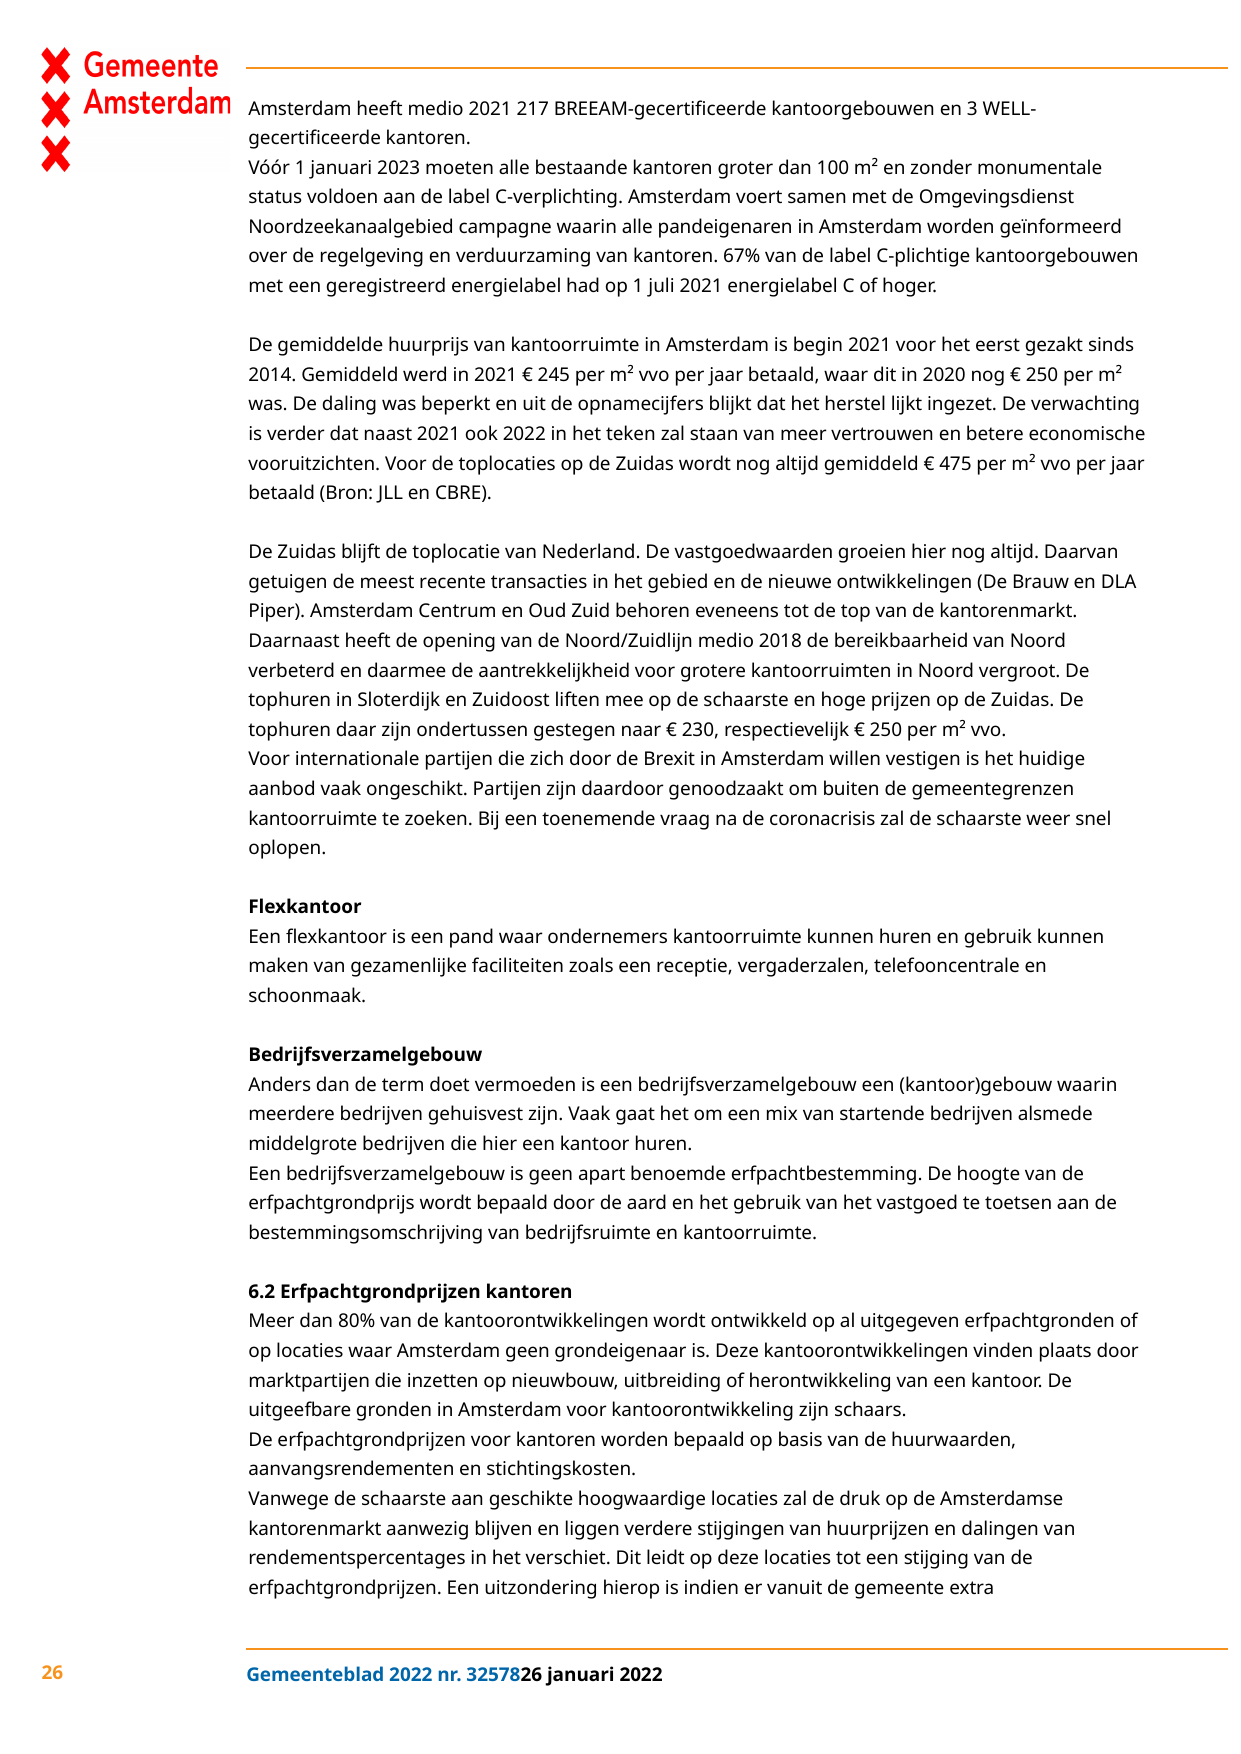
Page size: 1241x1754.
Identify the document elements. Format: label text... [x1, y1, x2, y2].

text Voor internationale partijen die zich door de Brexit in Amsterdam willen vestigen is het huidige aanbod vaak ongeschikt. Partijen zijn daardoor genoodzaakt om buiten de gemeentegrenzen kantoorruimte te zoeken. Bij een toenemende vraag na de coronacrisis zal de schaarste weer snel oplopen. [248, 746, 1152, 860]
text Meer dan 80% van de kantoorontwikkelingen wordt ontwikkeld op al uitgegeven erfpachtgronden of op locaties waar Amsterdam geen grondeigenaar is. Deze kantoorontwikkelingen vinden plaats door marktpartijen die inzetten op nieuwbouw, uitbreiding of herontwikkeling van een kantoor. De uitgeefbare gronden in Amsterdam voor kantoorontwikkeling zijn schaars. [248, 1308, 1152, 1422]
text De gemiddelde huurprijs van kantoorruimte in Amsterdam is begin 2021 voor het eerst gezakt sinds 2014. Gemiddeld werd in 2021 € 245 per m² vvo per jaar betaald, waar dit in 2020 nog € 250 per m² was. De daling was beperkt en uit de opnamecijfers blijkt dat het herstel lijkt ingezet. De verwachting is verder dat naast 2021 ook 2022 in het teken zal staan van meer vertrouwen en betere economische vooruitzichten. Voor de toplocaties op de Zuidas wordt nog altijd gemiddeld € 475 per m² vvo per jaar betaald (Bron: JLL en CBRE). [248, 331, 1152, 505]
text Amsterdam heeft medio 2021 217 BREEAM-gecertificeerde kantoorgebouwen en 3 WELL-gecertificeerde kantoren. [248, 95, 1152, 150]
text Anders dan de term doet vermoeden is een bedrijfsverzamelgebouw een (kantoor)gebouw waarin meerdere bedrijven gehuisvest zijn. Vaak gaat het om een mix van startende bedrijven alsmede middelgrote bedrijven die hier een kantoor huren. [248, 1071, 1152, 1156]
text Een flexkantoor is een pand waar ondernemers kantoorruimte kunnen huren en gebruik kunnen maken van gezamenlijke faciliteiten zoals een receptie, vergaderzalen, telefooncentrale en schoonmaak. [248, 923, 1152, 1008]
text Vóór 1 januari 2023 moeten alle bestaande kantoren groter dan 100 m² en zonder monumentale status voldoen aan de label C-verplichting. Amsterdam voert samen met de Omgevingsdienst Noordzeekanaalgebied campagne waarin alle pandeigenaren in Amsterdam worden geïnformeerd over de regelgeving en verduurzaming van kantoren. 67% van de label C-plichtige kantoorgebouwen met een geregistreerd energielabel had op 1 juli 2021 energielabel C of hoger. [248, 154, 1152, 298]
text Vanwege de schaarste aan geschikte hoogwaardige locaties zal de druk op de Amsterdamse kantorenmarkt aanwezig blijven en liggen verdere stijgingen van huurprijzen en dalingen van rendementspercentages in het verschiet. Dit leidt op deze locaties tot een stijging van de erfpachtgrondprijzen. Een uitzondering hierop is indien er vanuit de gemeente extra [248, 1485, 1152, 1600]
picture [41, 47, 231, 172]
text De Zuidas blijft de toplocatie van Nederland. De vastgoedwaarden groeien hier nog altijd. Daarvan getuigen de meest recente transacties in het gebied en de nieuwe ontwikkelingen (De Brauw en DLA Piper). Amsterdam Centrum en Oud Zuid behoren eveneens tot de top van de kantorenmarkt. Daarnaast heeft de opening van de Noord/Zuidlijn medio 2018 de bereikbaarheid van Noord verbeterd en daarmee de aantrekkelijkheid voor grotere kantoorruimten in Noord vergroot. De tophuren in Sloterdijk en Zuidoost liften mee op de schaarste en hoge prijzen op de Zuidas. De tophuren daar zijn ondertussen gestegen naar € 230, respectievelijk € 250 per m² vvo. [248, 538, 1152, 742]
text De erfpachtgrondprijzen voor kantoren worden bepaald op basis van de huurwaarden, aanvangsrendementen en stichtingskosten. [248, 1426, 1152, 1481]
text Flexkantoor [248, 893, 1152, 919]
text 6.2 Erfpachtgrondprijzen kantoren [248, 1278, 1152, 1304]
text Een bedrijfsverzamelgebouw is geen apart benoemde erfpachtbestemming. De hoogte van de erfpachtgrondprijs wordt bepaald door de aard en het gebruik van het vastgoed te toetsen aan de bestemmingsomschrijving van bedrijfsruimte en kantoorruimte. [248, 1160, 1152, 1245]
text Bedrijfsverzamelgebouw [248, 1041, 1152, 1067]
